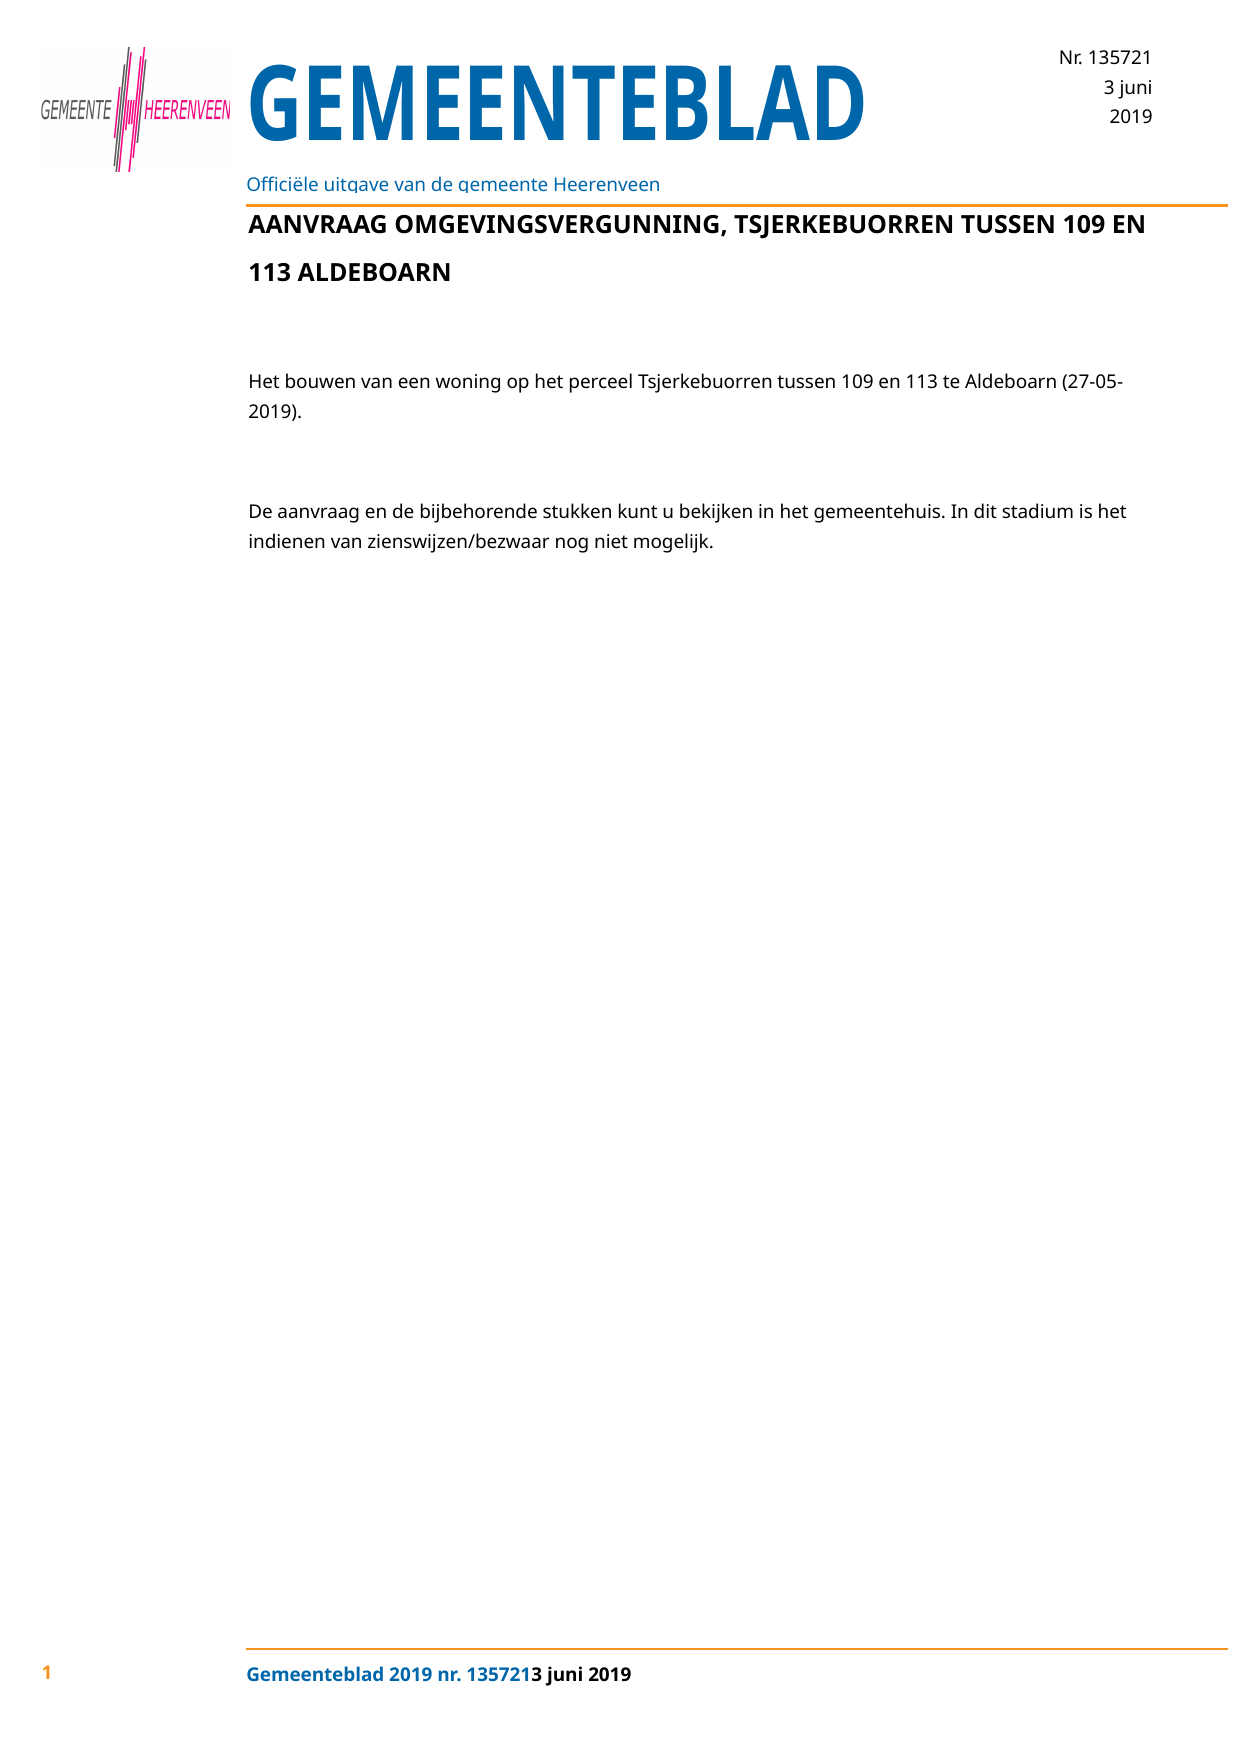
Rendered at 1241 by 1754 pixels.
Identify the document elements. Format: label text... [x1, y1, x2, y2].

picture [41, 47, 231, 172]
text AANVRAAG OMGEVINGSVERGUNNING, TSJERKEBUORREN TUSSEN 109 EN 113 ALDEBOARN [248, 207, 1152, 288]
text De aanvraag en de bijbehorende stukken kunt u bekijken in het gemeentehuis. In dit stadium is het indienen van zienswijzen/bezwaar nog niet mogelijk. [248, 499, 1152, 554]
text Het bouwen van een woning op het perceel Tsjerkebuorren tussen 109 en 113 te Aldeboarn (27-05-2019). [248, 368, 1152, 424]
